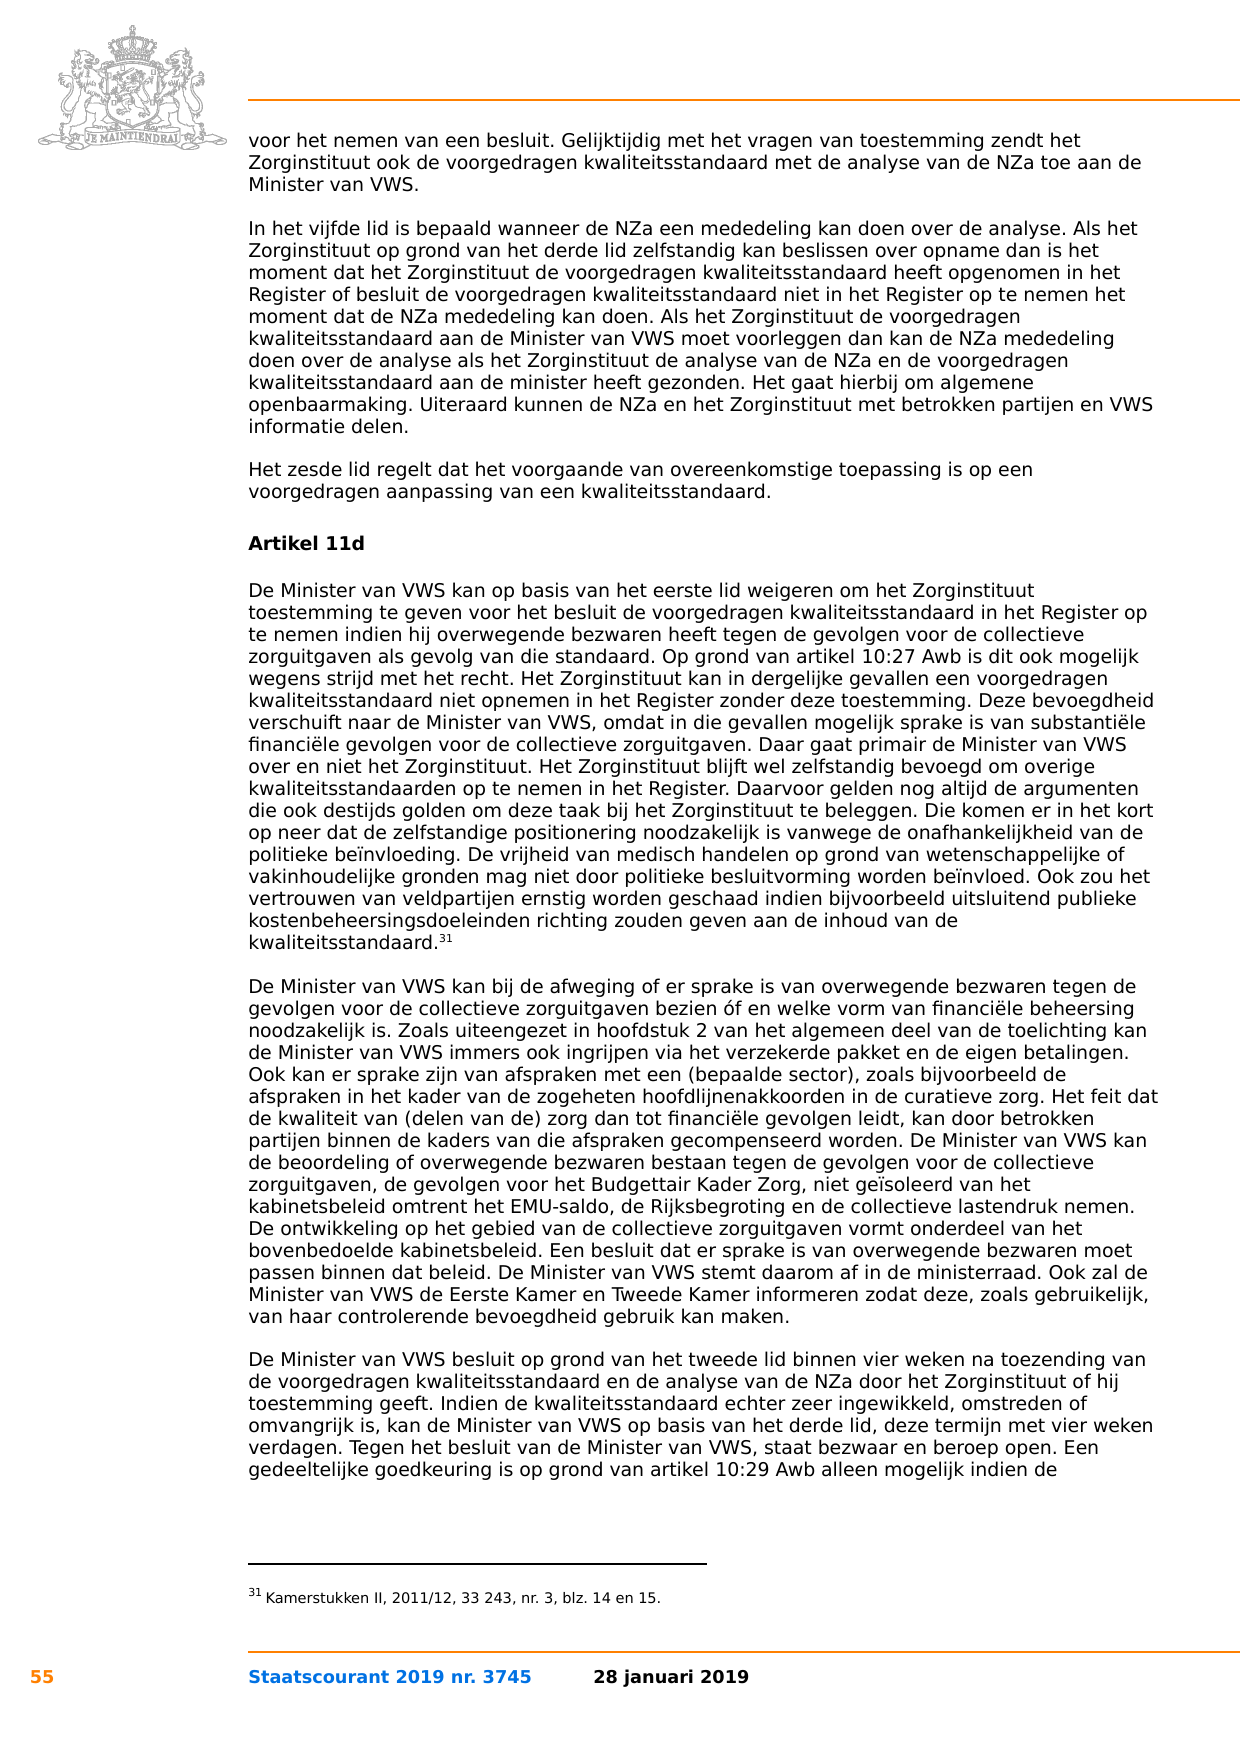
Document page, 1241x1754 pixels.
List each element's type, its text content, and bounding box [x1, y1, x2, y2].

picture [38, 25, 227, 150]
text De Minister van VWS besluit op grond van het tweede lid binnen vier weken na toezending van de voorgedragen kwaliteitsstandaard en de analyse van de NZa door het Zorginstituut of hij toestemming geeft. Indien de kwaliteitsstandaard echter zeer ingewikkeld, omstreden of omvangrijk is, kan de Minister van VWS op basis van het derde lid, deze termijn met vier weken verdagen. Tegen het besluit van de Minister van VWS, staat bezwaar en beroep open. Een gedeeltelijke goedkeuring is op grond van artikel 10:29 Awb alleen mogelijk indien de [248, 1349, 1163, 1481]
text In het vijfde lid is bepaald wanneer de NZa een mededeling kan doen over de analyse. Als het Zorginstituut op grond van het derde lid zelfstandig kan beslissen over opname dan is het moment dat het Zorginstituut de voorgedragen kwaliteitsstandaard heeft opgenomen in het Register of besluit de voorgedragen kwaliteitsstandaard niet in het Register op te nemen het moment dat de NZa mededeling kan doen. Als het Zorginstituut de voorgedragen kwaliteitsstandaard aan de Minister van VWS moet voorleggen dan kan de NZa mededeling doen over de analyse als het Zorginstituut de analyse van de NZa en de voorgedragen kwaliteitsstandaard aan de minister heeft gezonden. Het gaat hierbij om algemene openbaarmaking. Uiteraard kunnen de NZa en het Zorginstituut met betrokken partijen en VWS informatie delen. [248, 218, 1163, 437]
text voor het nemen van een besluit. Gelijktijdig met het vragen van toestemming zendt het Zorginstituut ook de voorgedragen kwaliteitsstandaard met de analyse van de NZa toe aan de Minister van VWS. [248, 130, 1163, 196]
text Kamerstukken II, 2011/12, 33 243, nr. 3, blz. 14 en 15. [248, 1586, 1163, 1608]
subtitle Artikel 11d [248, 533, 1163, 555]
text De Minister van VWS kan bij de afweging of er sprake is van overwegende bezwaren tegen de gevolgen voor de collectieve zorguitgaven bezien óf en welke vorm van financiële beheersing noodzakelijk is. Zoals uiteengezet in hoofdstuk 2 van het algemeen deel van de toelichting kan de Minister van VWS immers ook ingrijpen via het verzekerde pakket en de eigen betalingen. Ook kan er sprake zijn van afspraken met een (bepaalde sector), zoals bijvoorbeeld de afspraken in het kader van de zogeheten hoofdlijnenakkoorden in de curatieve zorg. Het feit dat de kwaliteit van (delen van de) zorg dan tot financiële gevolgen leidt, kan door betrokken partijen binnen de kaders van die afspraken gecompenseerd worden. De Minister van VWS kan de beoordeling of overwegende bezwaren bestaan tegen de gevolgen voor de collectieve zorguitgaven, de gevolgen voor het Budgettair Kader Zorg, niet geïsoleerd van het kabinetsbeleid omtrent het EMU-saldo, de Rijksbegroting en de collectieve lastendruk nemen. De ontwikkeling op het gebied van de collectieve zorguitgaven vormt onderdeel van het bovenbedoelde kabinetsbeleid. Een besluit dat er sprake is van overwegende bezwaren moet passen binnen dat beleid. De Minister van VWS stemt daarom af in de ministerraad. Ook zal de Minister van VWS de Eerste Kamer en Tweede Kamer informeren zodat deze, zoals gebruikelijk, van haar controlerende bevoegdheid gebruik kan maken. [248, 976, 1163, 1327]
text Het zesde lid regelt dat het voorgaande van overeenkomstige toepassing is op een voorgedragen aanpassing van een kwaliteitsstandaard. [248, 459, 1163, 503]
text De Minister van VWS kan op basis van het eerste lid weigeren om het Zorginstituut toestemming te geven voor het besluit de voorgedragen kwaliteitsstandaard in het Register op te nemen indien hij overwegende bezwaren heeft tegen de gevolgen voor de collectieve zorguitgaven als gevolg van die standaard. Op grond van artikel 10:27 Awb is dit ook mogelijk wegens strijd met het recht. Het Zorginstituut kan in dergelijke gevallen een voorgedragen kwaliteitsstandaard niet opnemen in het Register zonder deze toestemming. Deze bevoegdheid verschuift naar de Minister van VWS, omdat in die gevallen mogelijk sprake is van substantiële financiële gevolgen voor de collectieve zorguitgaven. Daar gaat primair de Minister van VWS over en niet het Zorginstituut. Het Zorginstituut blijft wel zelfstandig bevoegd om overige kwaliteitsstandaarden op te nemen in het Register. Daarvoor gelden nog altijd de argumenten die ook destijds golden om deze taak bij het Zorginstituut te beleggen. Die komen er in het kort op neer dat de zelfstandige positionering noodzakelijk is vanwege de onafhankelijkheid van de politieke beïnvloeding. De vrijheid van medisch handelen op grond van wetenschappelijke of vakinhoudelijke gronden mag niet door politieke besluitvorming worden beïnvloed. Ook zou het vertrouwen van veldpartijen ernstig worden geschaad indien bijvoorbeeld uitsluitend publieke kostenbeheersingsdoeleinden richting zouden geven aan de inhoud van de kwaliteitsstandaard. [248, 580, 1163, 954]
